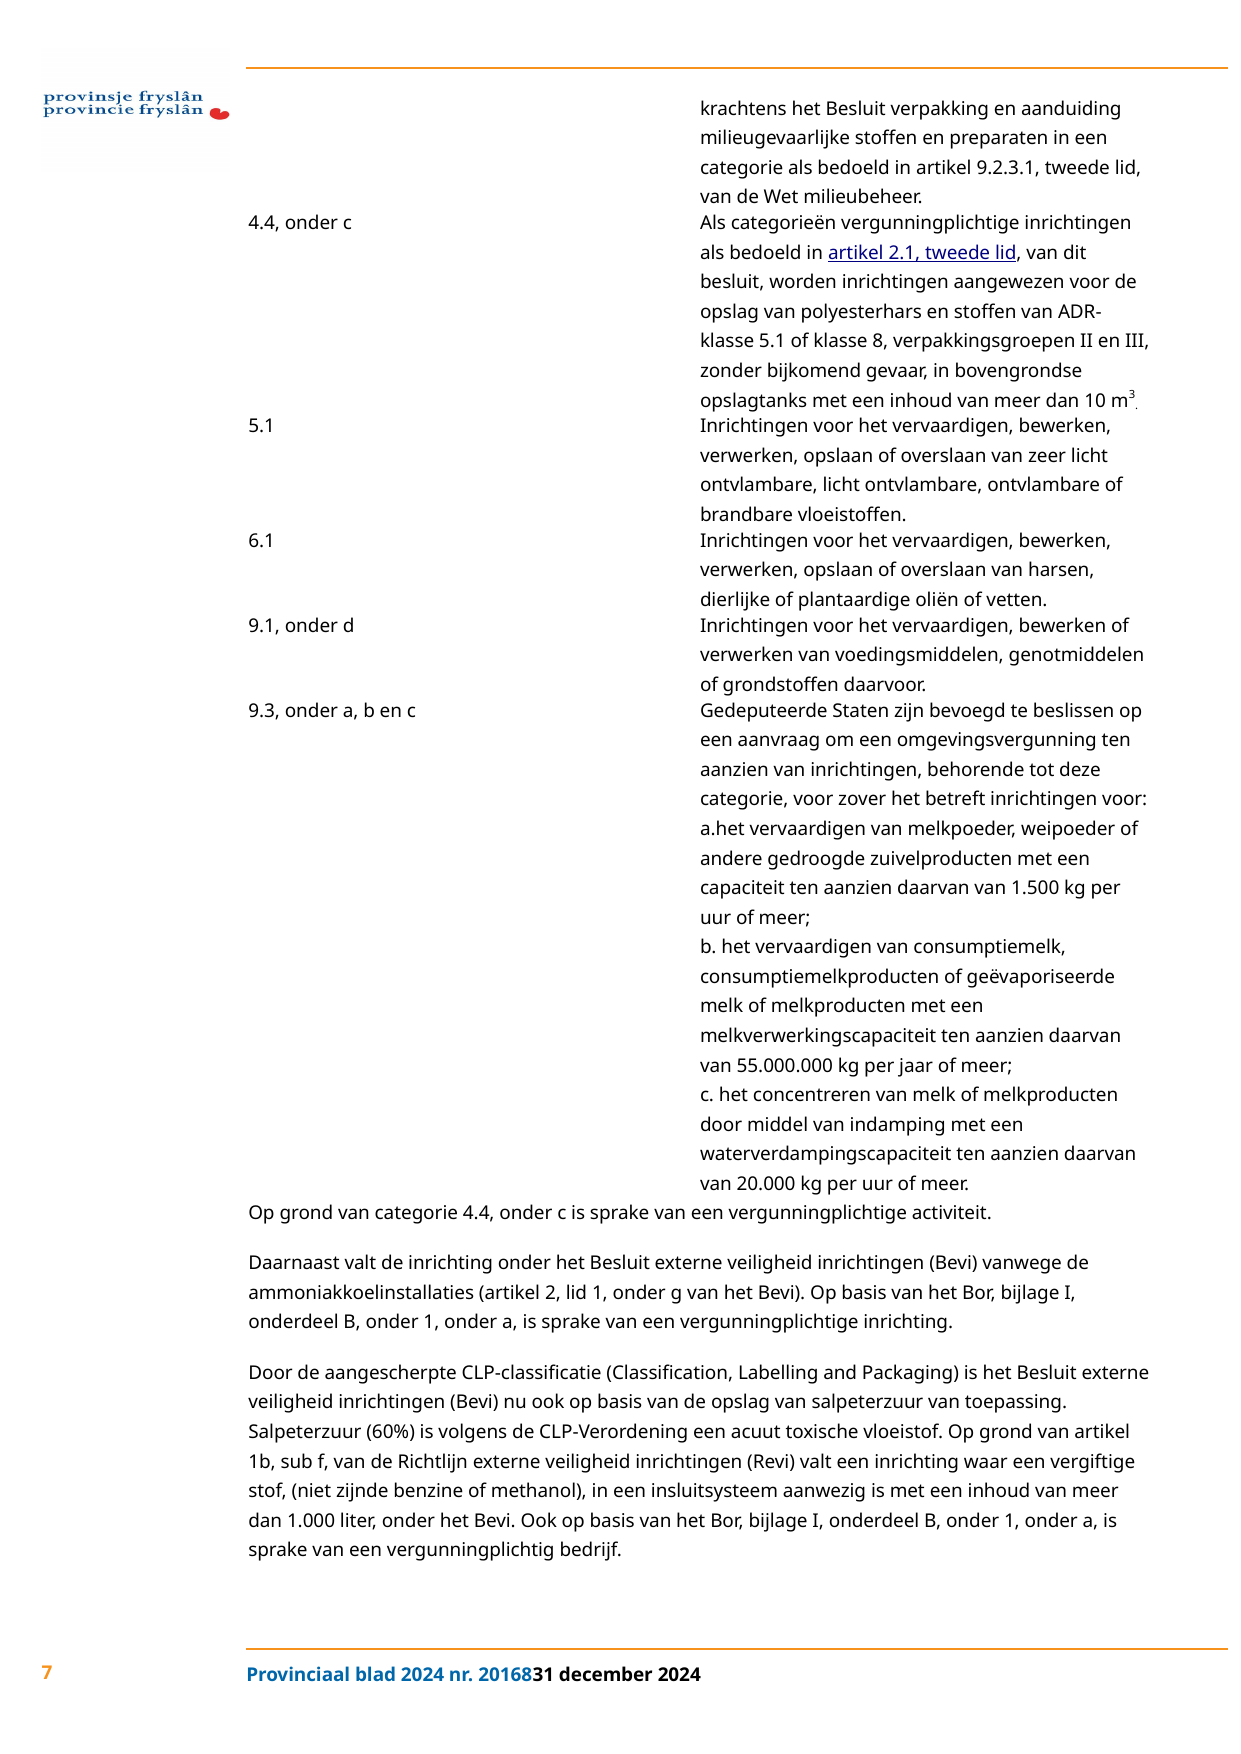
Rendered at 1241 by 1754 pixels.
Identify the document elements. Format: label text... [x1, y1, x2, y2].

table_cell [248, 95, 700, 209]
table_cell Gedeputeerde Staten zijn bevoegd te beslissen op een aanvraag om een omgevingsvergunning ten aanzien van inrichtingen, behorende tot deze categorie, voor zover het betreft inrichtingen voor: a.het vervaardigen van melkpoeder, weipoeder of andere gedroogde zuivelproducten met een capaciteit ten aanzien daarvan van 1.500 kg per uur of meer; b. het vervaardigen van consumptiemelk, consumptiemelkproducten of geëvaporiseerde melk of melkproducten met een melkverwerkingscapaciteit ten aanzien daarvan van 55.000.000 kg per jaar of meer; c. het concentreren van melk of melkproducten door middel van indamping met een waterverdampingscapaciteit ten aanzien daarvan van 20.000 kg per uur of meer. [700, 697, 1152, 1196]
table_cell Als categorieën vergunningplichtige inrichtingen als bedoeld in artikel 2.1, tweede lid, van dit besluit, worden inrichtingen aangewezen voor de opslag van polyesterhars en stoffen van ADR-klasse 5.1 of klasse 8, verpakkingsgroepen II en III, zonder bijkomend gevaar, in bovengrondse opslagtanks met een inhoud van meer dan 10 m3. [700, 209, 1152, 412]
table_cell Inrichtingen voor het vervaardigen, bewerken of verwerken van voedingsmiddelen, genotmiddelen of grondstoffen daarvoor. [700, 612, 1152, 697]
picture [41, 47, 231, 172]
text Daarnaast valt de inrichting onder het Besluit externe veiligheid inrichtingen (Bevi) vanwege de ammoniakkoelinstallaties (artikel 2, lid 1, onder g van het Bevi). Op basis van het Bor, bijlage I, onderdeel B, onder 1, onder a, is sprake van een vergunningplichtige inrichting. [248, 1249, 1152, 1334]
table_cell Inrichtingen voor het vervaardigen, bewerken, verwerken, opslaan of overslaan van zeer licht ontvlambare, licht ontvlambare, ontvlambare of brandbare vloeistoffen. [700, 413, 1152, 527]
table_cell 6.1 [248, 527, 700, 612]
table_cell Inrichtingen voor het vervaardigen, bewerken, verwerken, opslaan of overslaan van harsen, dierlijke of plantaardige oliën of vetten. [700, 527, 1152, 612]
table_cell 9.3, onder a, b en c [248, 697, 700, 1196]
table_cell krachtens het Besluit verpakking en aanduiding milieugevaarlijke stoffen en preparaten in een categorie als bedoeld in artikel 9.2.3.1, tweede lid, van de Wet milieubeheer. [700, 95, 1152, 209]
table_cell 5.1 [248, 413, 700, 527]
text Op grond van categorie 4.4, onder c is sprake van een vergunningplichtige activiteit. [248, 1199, 1152, 1225]
text Door de aangescherpte CLP-classificatie (Classification, Labelling and Packaging) is het Besluit externe veiligheid inrichtingen (Bevi) nu ook op basis van de opslag van salpeterzuur van toepassing. Salpeterzuur (60%) is volgens de CLP-Verordening een acuut toxische vloeistof. Op grond van artikel 1b, sub f, van de Richtlijn externe veiligheid inrichtingen (Revi) valt een inrichting waar een vergiftige stof, (niet zijnde benzine of methanol), in een insluitsysteem aanwezig is met een inhoud van meer dan 1.000 liter, onder het Bevi. Ook op basis van het Bor, bijlage I, onderdeel B, onder 1, onder a, is sprake van een vergunningplichtig bedrijf. [248, 1359, 1152, 1562]
table_cell 9.1, onder d [248, 612, 700, 697]
table_cell 4.4, onder c [248, 209, 700, 412]
